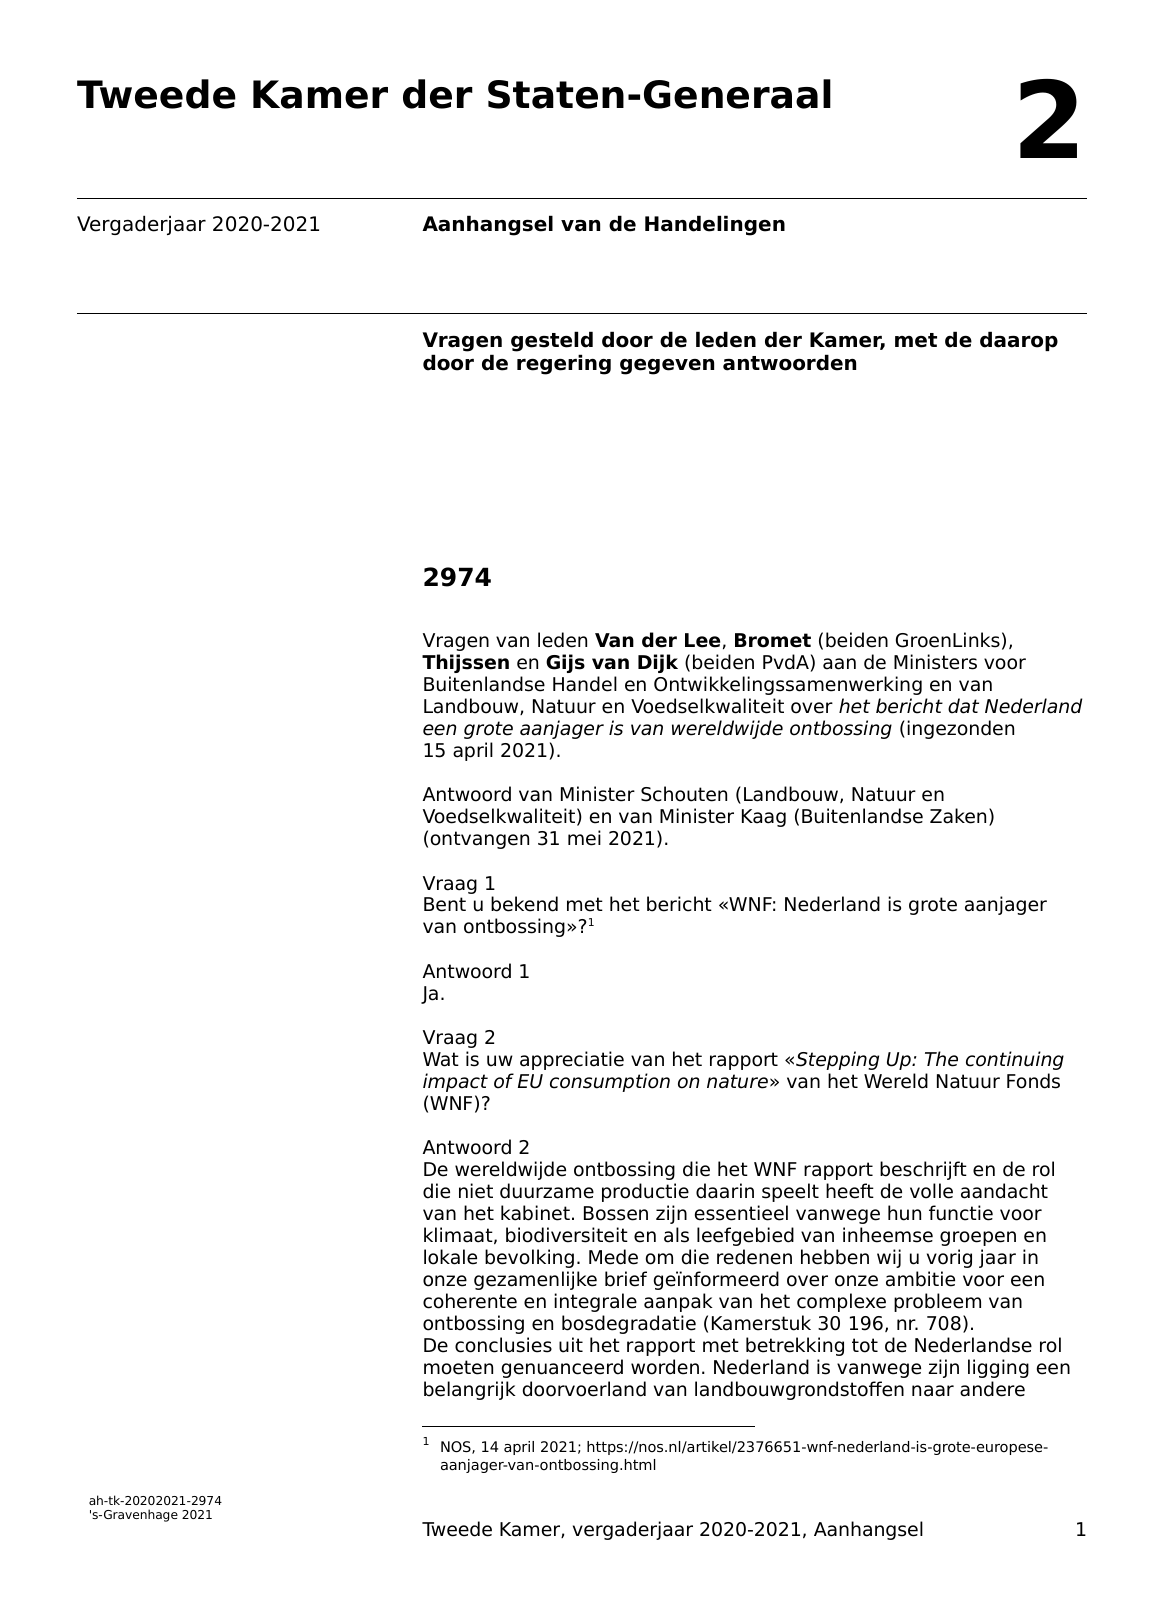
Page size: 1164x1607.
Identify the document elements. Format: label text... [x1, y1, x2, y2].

text ah-tk-20202021-2974 [88, 1494, 323, 1508]
text Antwoord van Minister Schouten (Landbouw, Natuur en Voedselkwaliteit) en van Minister Kaag (Buitenlandse Zaken) (ontvangen 31 mei 2021). [422, 784, 1087, 850]
table_cell [77, 314, 422, 375]
text 2974 [422, 563, 1087, 592]
table_cell Aanhangsel van de Handelingen [422, 199, 1087, 313]
text Vraag 2 [422, 1027, 1087, 1049]
table_header Tweede Kamer der Staten-Generaal [77, 59, 886, 198]
text Vraag 1 [422, 872, 1087, 894]
text Antwoord 2 [422, 1137, 1087, 1159]
text Ja. [422, 982, 1087, 1004]
table_cell Vergaderjaar 2020-2021 [77, 199, 422, 313]
table_header 2 [886, 59, 1087, 198]
table_cell Vragen gesteld door de leden der Kamer, met de daarop door de regering gegeven antwoorden [422, 314, 1087, 375]
text Bent u bekend met het bericht «WNF: Nederland is grote aanjager van ontbossing»? [422, 894, 1087, 938]
text Wat is uw appreciatie van het rapport «Stepping Up: The continuing impact of EU consumption on nature» van het Wereld Natuur Fonds (WNF)? [422, 1049, 1087, 1114]
text Vragen van leden Van der Lee, Bromet (beiden GroenLinks), Thijssen en Gijs van Dijk (beiden PvdA) aan de Ministers voor Buitenlandse Handel en Ontwikkelingssamenwerking en van Landbouw, Natuur en Voedselkwaliteit over het bericht dat Nederland een grote aanjager is van wereldwijde ontbossing (ingezonden 15 april 2021). [422, 630, 1087, 762]
text NOS, 14 april 2021; https://nos.nl/artikel/2376651-wnf-nederland-is-grote-europese-aanjager-van-ontbossing.html [422, 1435, 1087, 1474]
text De conclusies uit het rapport met betrekking tot de Nederlandse rol moeten genuanceerd worden. Nederland is vanwege zijn ligging een belangrijk doorvoerland van landbouwgrondstoffen naar andere [422, 1334, 1087, 1401]
text De wereldwijde ontbossing die het WNF rapport beschrijft en de rol die niet duurzame productie daarin speelt heeft de volle aandacht van het kabinet. Bossen zijn essentieel vanwege hun functie voor klimaat, biodiversiteit en als leefgebied van inheemse groepen en lokale bevolking. Mede om die redenen hebben wij u vorig jaar in onze gezamenlijke brief geïnformeerd over onze ambitie voor een coherente en integrale aanpak van het complexe probleem van ontbossing en bosdegradatie (Kamerstuk 30 196, nr. 708). [422, 1159, 1087, 1334]
text Antwoord 1 [422, 961, 1087, 982]
text 's-Gravenhage 2021 [88, 1508, 323, 1522]
